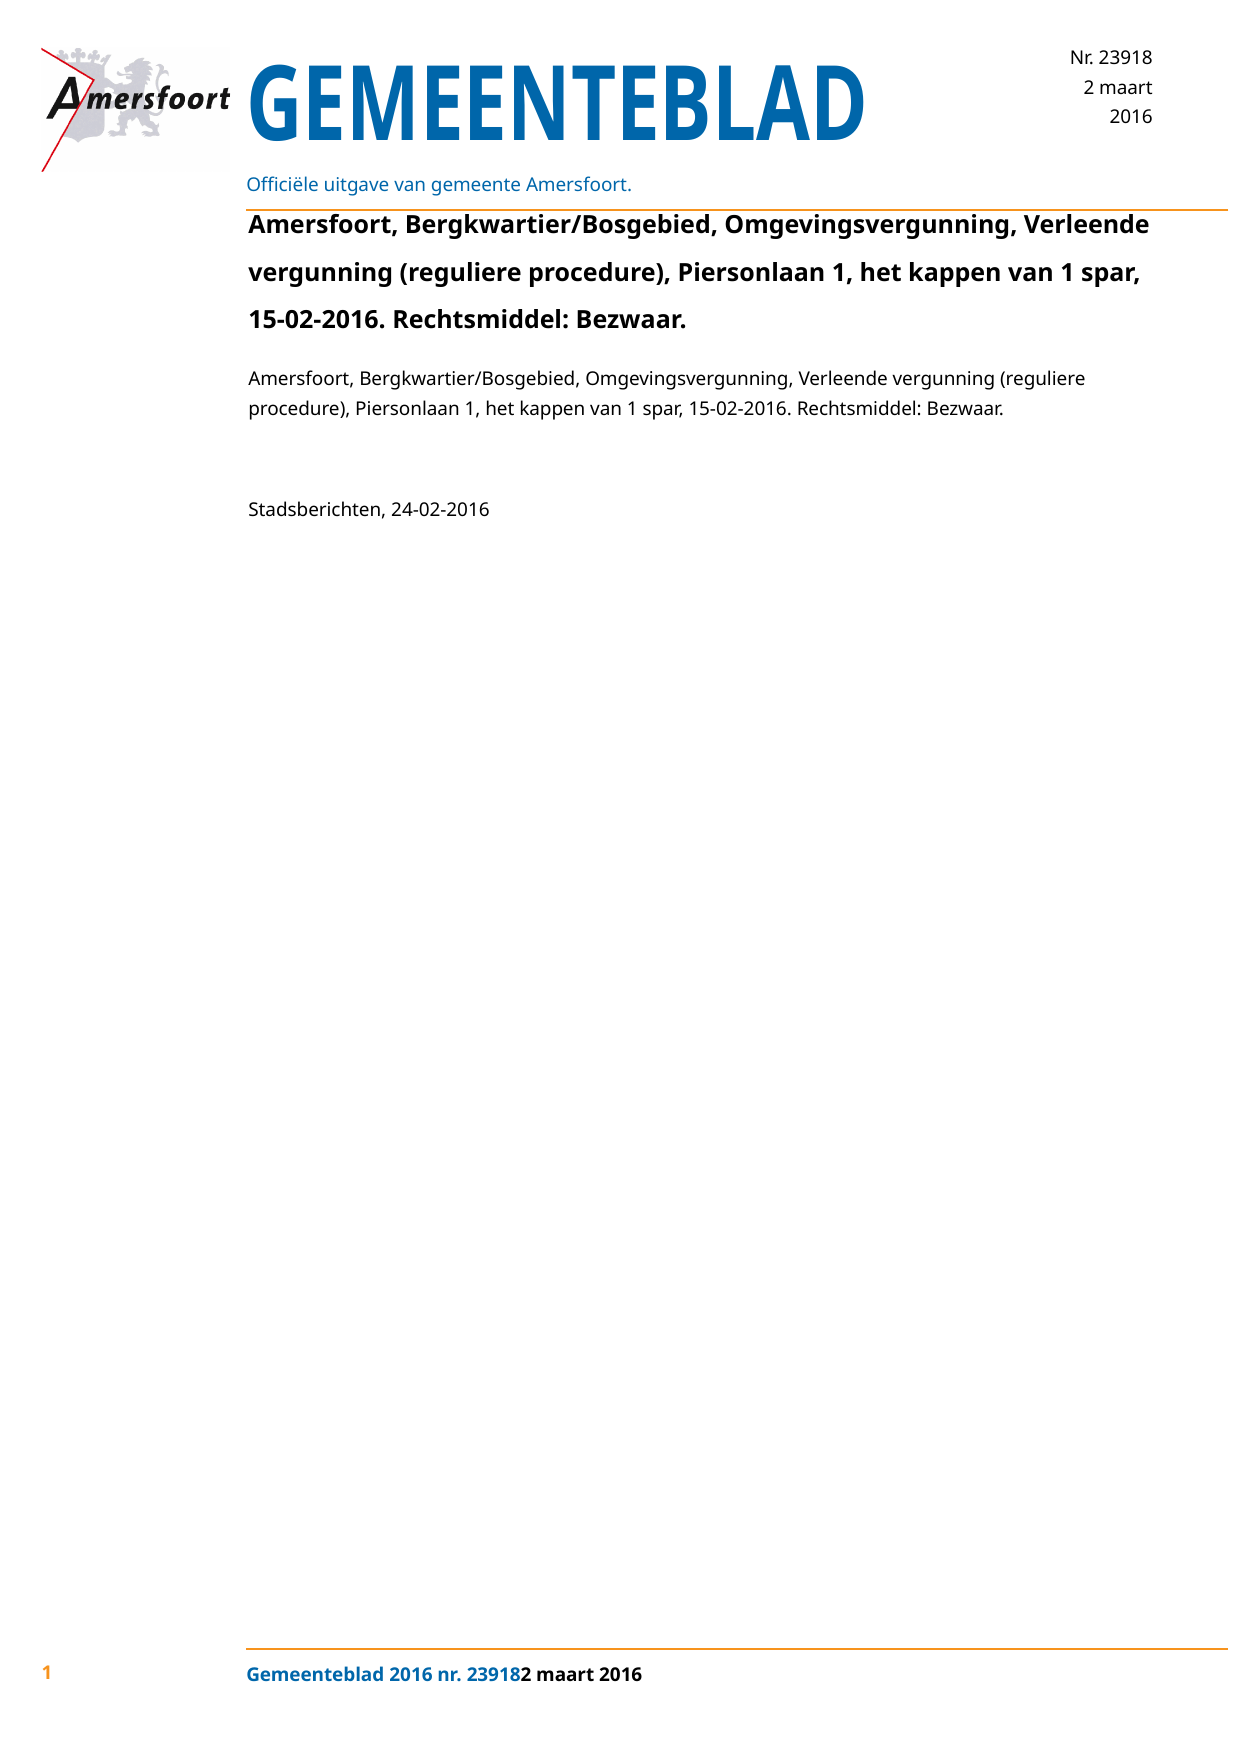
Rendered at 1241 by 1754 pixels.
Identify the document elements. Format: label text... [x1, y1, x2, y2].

picture [41, 47, 231, 172]
text Amersfoort, Bergkwartier/Bosgebied, Omgevingsvergunning, Verleende vergunning (reguliere procedure), Piersonlaan 1, het kappen van 1 spar, 15-02-2016. Rechtsmiddel: Bezwaar. [248, 366, 1152, 421]
text Amersfoort, Bergkwartier/Bosgebied, Omgevingsvergunning, Verleende vergunning (reguliere procedure), Piersonlaan 1, het kappen van 1 spar, 15-02-2016. Rechtsmiddel: Bezwaar. [248, 211, 1152, 336]
text Stadsberichten, 24-02-2016 [248, 496, 1152, 522]
